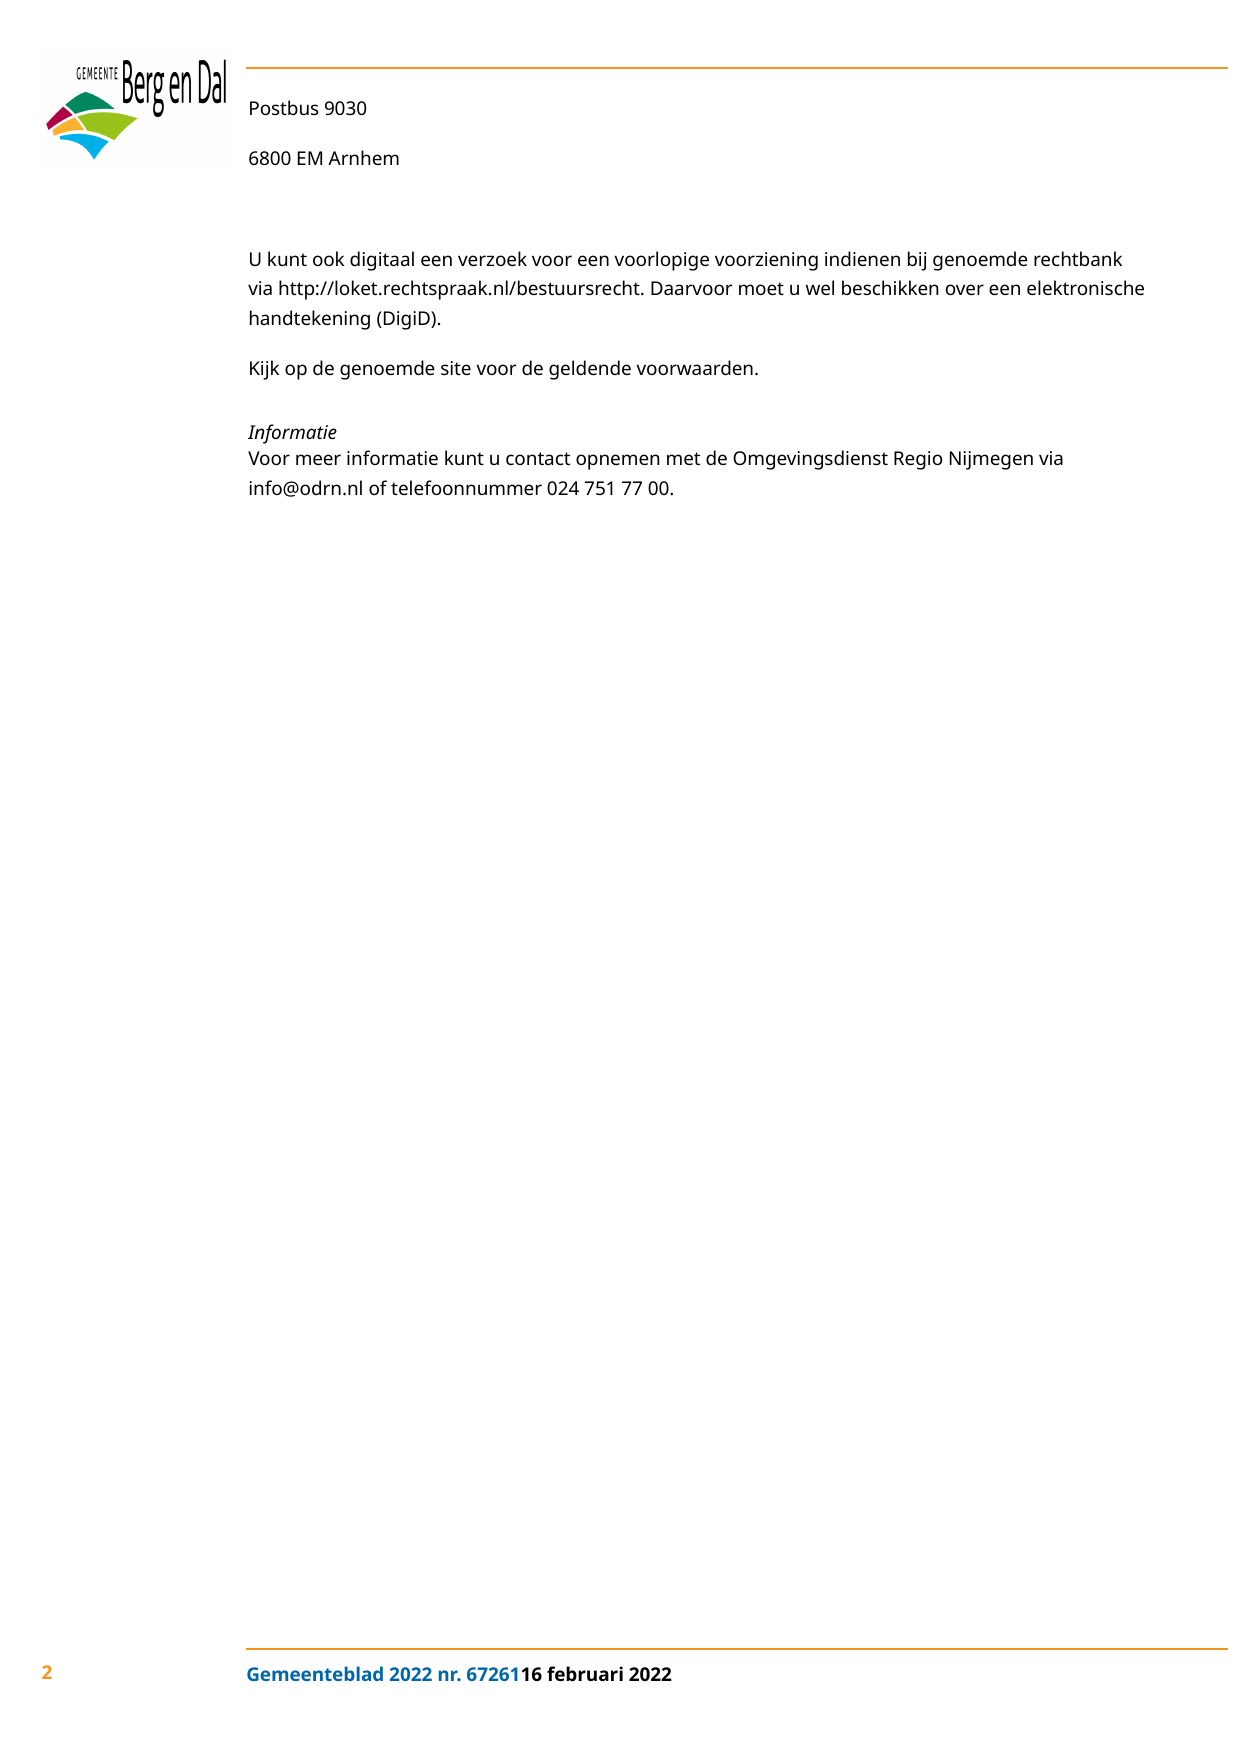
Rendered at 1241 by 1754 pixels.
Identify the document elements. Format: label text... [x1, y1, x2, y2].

text Kijk op de genoemde site voor de geldende voorwaarden. [248, 356, 1152, 381]
text Informatie [248, 419, 1152, 445]
text 6800 EM Arnhem [248, 145, 1152, 171]
text Postbus 9030 [248, 95, 1152, 121]
text U kunt ook digitaal een verzoek voor een voorlopige voorziening indienen bij genoemde rechtbank via http://loket.rechtspraak.nl/bestuursrecht. Daarvoor moet u wel beschikken over een elektronische handtekening (DigiD). [248, 246, 1152, 331]
picture [41, 47, 231, 172]
text Voor meer informatie kunt u contact opnemen met de Omgevingsdienst Regio Nijmegen via info@odrn.nl of telefoonnummer 024 751 77 00. [248, 445, 1152, 501]
